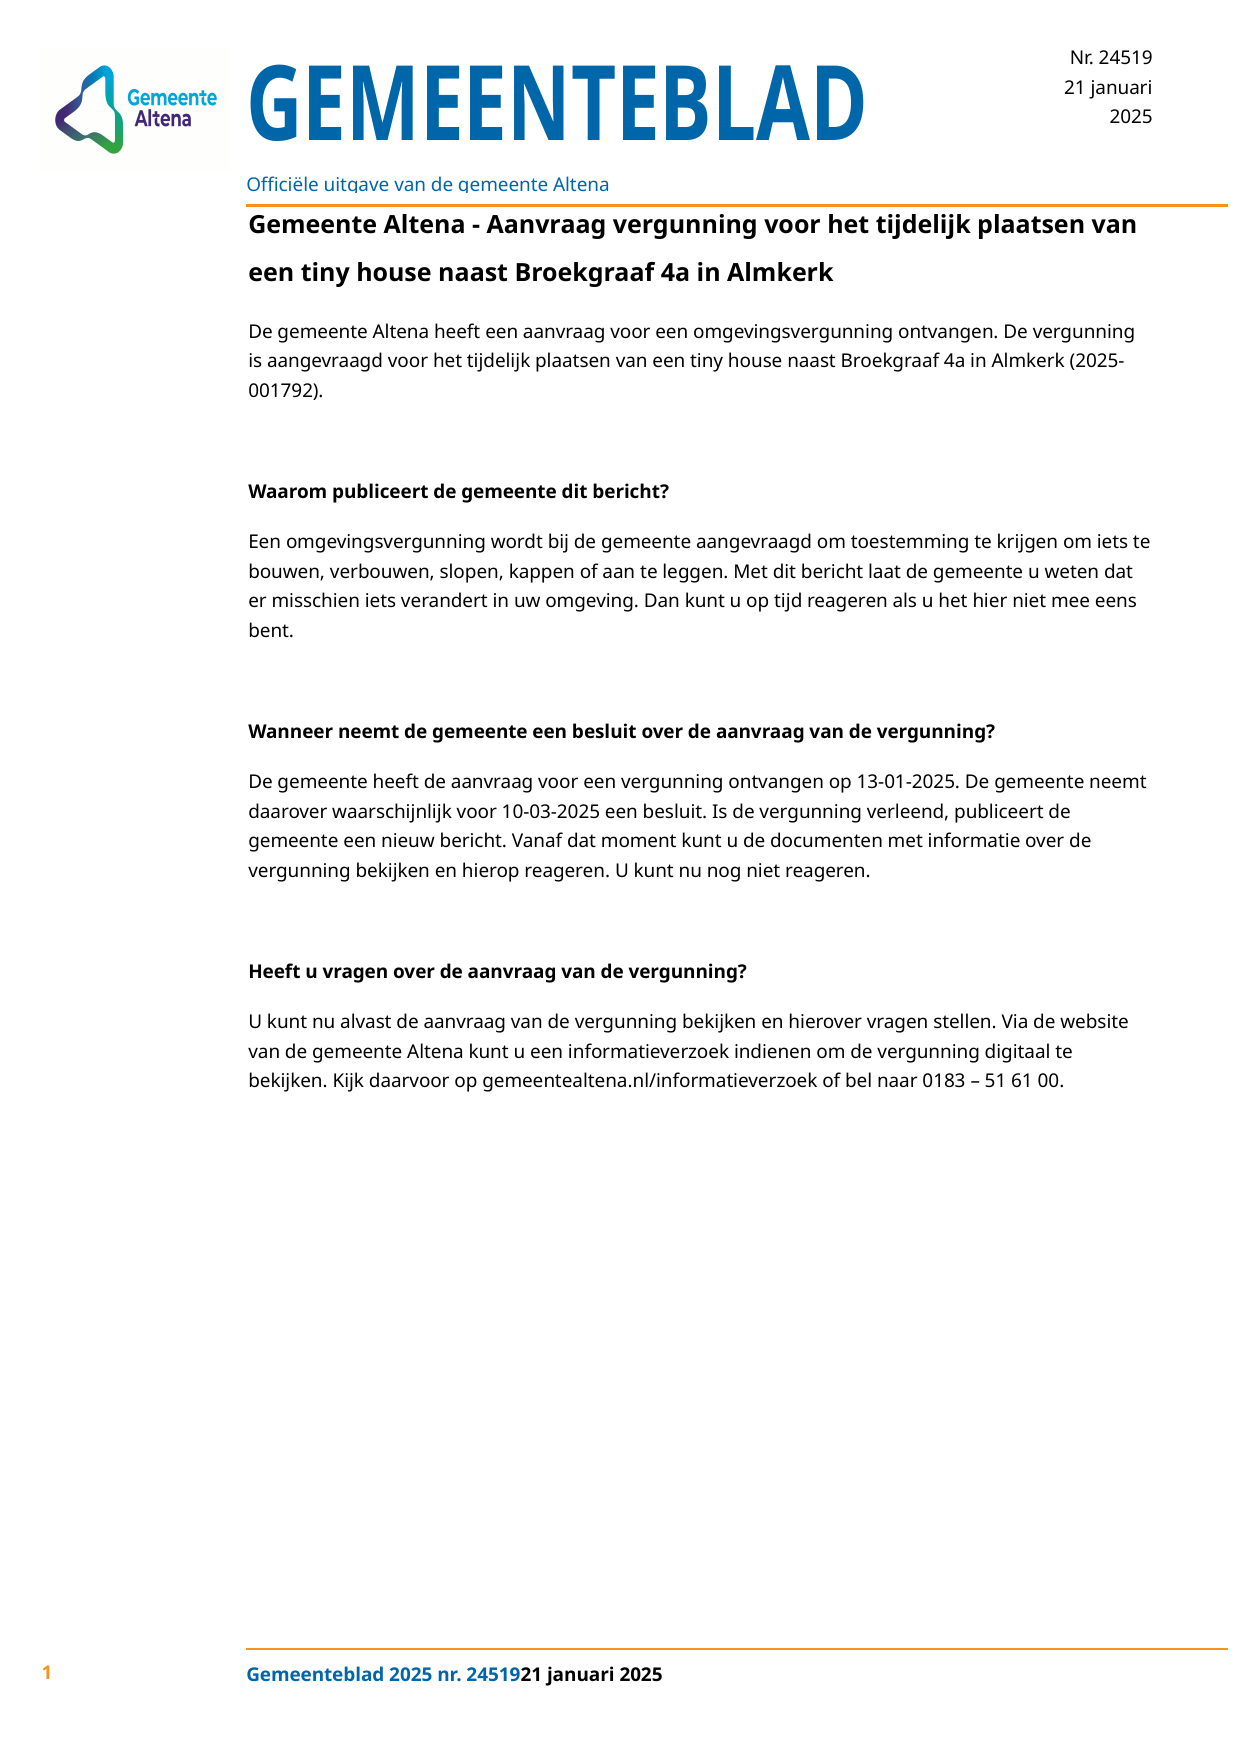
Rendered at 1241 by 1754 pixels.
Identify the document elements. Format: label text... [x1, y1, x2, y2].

text Heeft u vragen over de aanvraag van de vergunning? [248, 958, 1152, 984]
text De gemeente Altena heeft een aanvraag voor een omgevingsvergunning ontvangen. De vergunning is aangevraagd voor het tijdelijk plaatsen van een tiny house naast Broekgraaf 4a in Almkerk (2025-001792). [248, 318, 1152, 403]
text Waarom publiceert de gemeente dit bericht? [248, 478, 1152, 504]
text Wanneer neemt de gemeente een besluit over de aanvraag van de vergunning? [248, 718, 1152, 744]
text Een omgevingsvergunning wordt bij de gemeente aangevraagd om toestemming te krijgen om iets te bouwen, verbouwen, slopen, kappen of aan te leggen. Met dit bericht laat de gemeente u weten dat er misschien iets verandert in uw omgeving. Dan kunt u op tijd reageren als u het hier niet mee eens bent. [248, 528, 1152, 643]
text U kunt nu alvast de aanvraag van de vergunning bekijken en hierover vragen stellen. Via de website van de gemeente Altena kunt u een informatieverzoek indienen om de vergunning digitaal te bekijken. Kijk daarvoor op gemeentealtena.nl/informatieverzoek of bel naar 0183 – 51 61 00. [248, 1008, 1152, 1093]
text De gemeente heeft de aanvraag voor een vergunning ontvangen op 13-01-2025. De gemeente neemt daarover waarschijnlijk voor 10-03-2025 een besluit. Is de vergunning verleend, publiceert de gemeente een nieuw bericht. Vanaf dat moment kunt u de documenten met informatie over de vergunning bekijken en hierop reageren. U kunt nu nog niet reageren. [248, 768, 1152, 883]
picture [41, 47, 231, 172]
text Gemeente Altena - Aanvraag vergunning voor het tijdelijk plaatsen van een tiny house naast Broekgraaf 4a in Almkerk [248, 207, 1152, 288]
